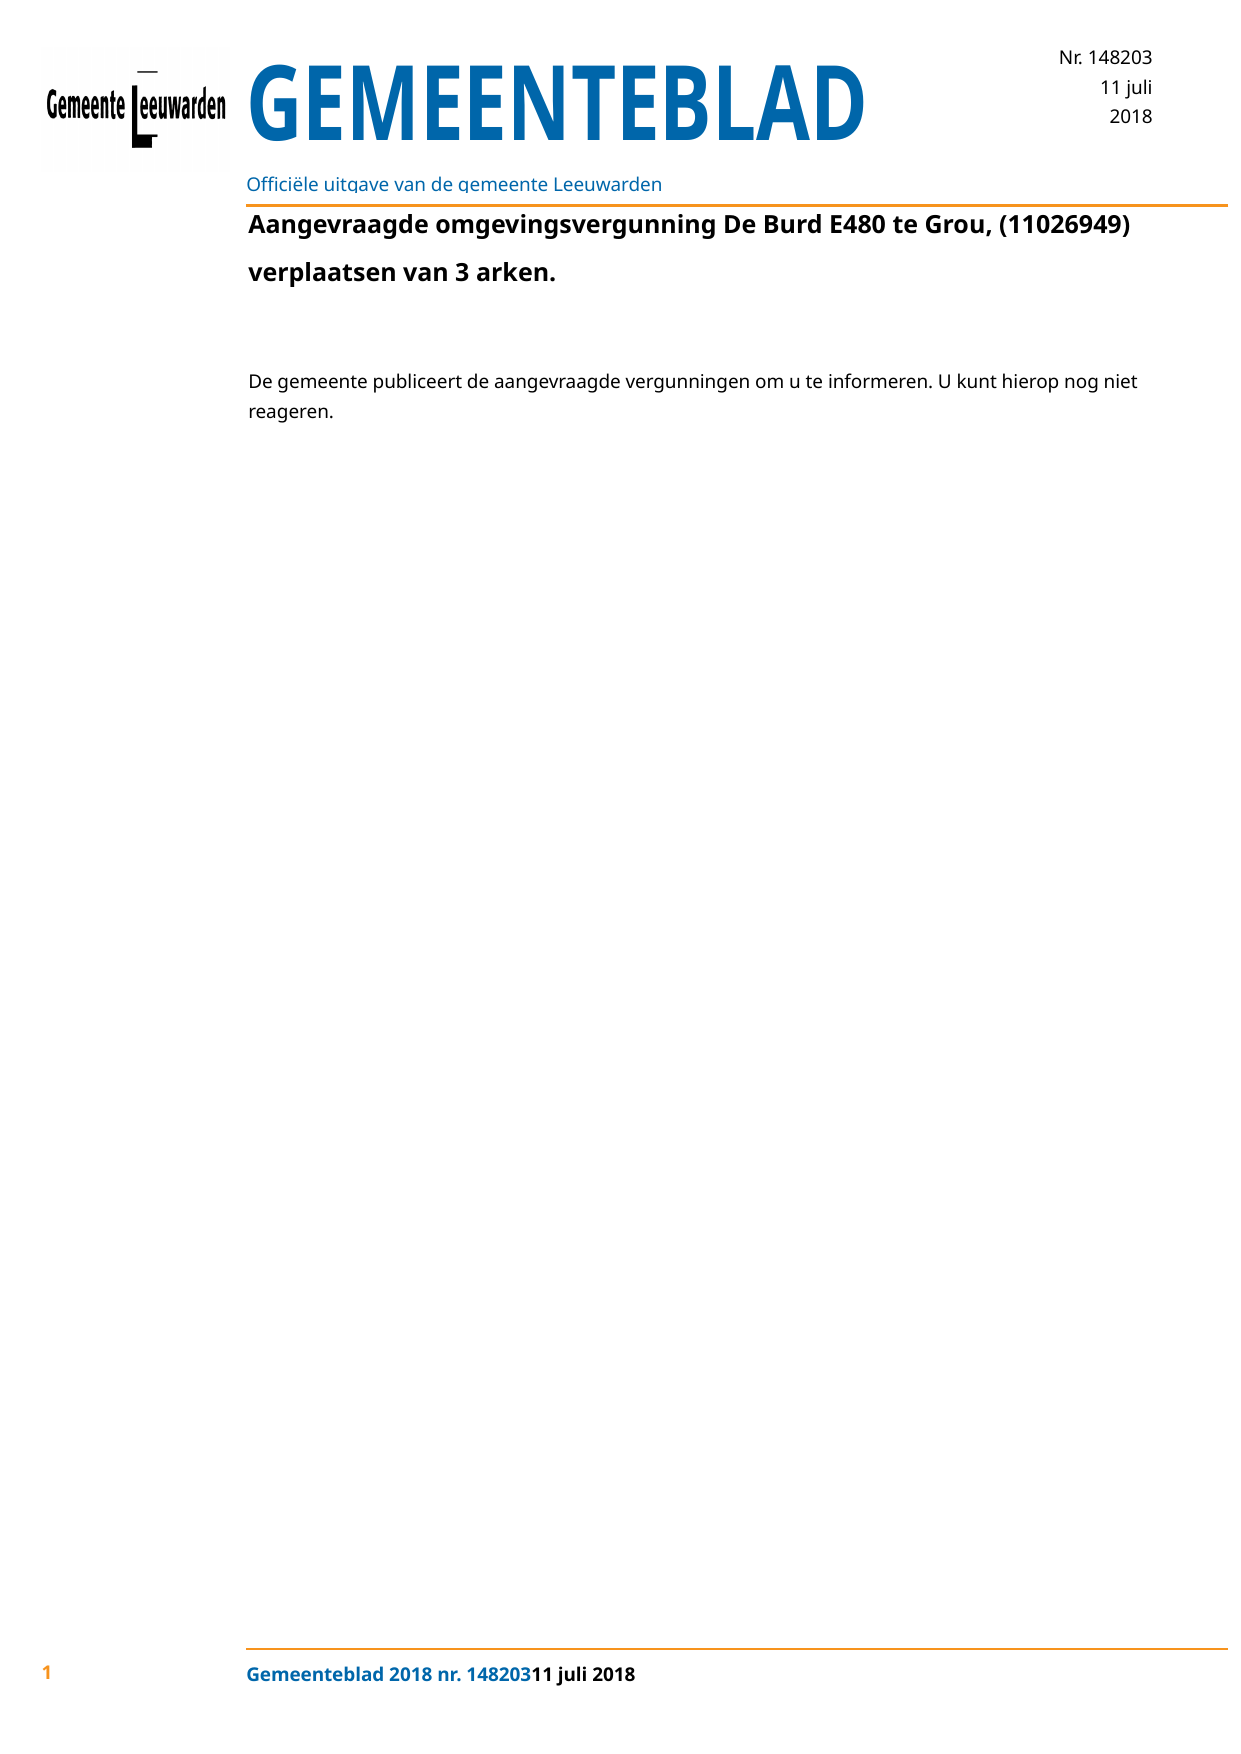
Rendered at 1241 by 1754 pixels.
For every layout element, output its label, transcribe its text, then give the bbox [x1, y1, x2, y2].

picture [41, 47, 231, 172]
text Aangevraagde omgevingsvergunning De Burd E480 te Grou, (11026949) verplaatsen van 3 arken. [248, 207, 1152, 288]
text De gemeente publiceert de aangevraagde vergunningen om u te informeren. U kunt hierop nog niet reageren. [248, 368, 1152, 424]
